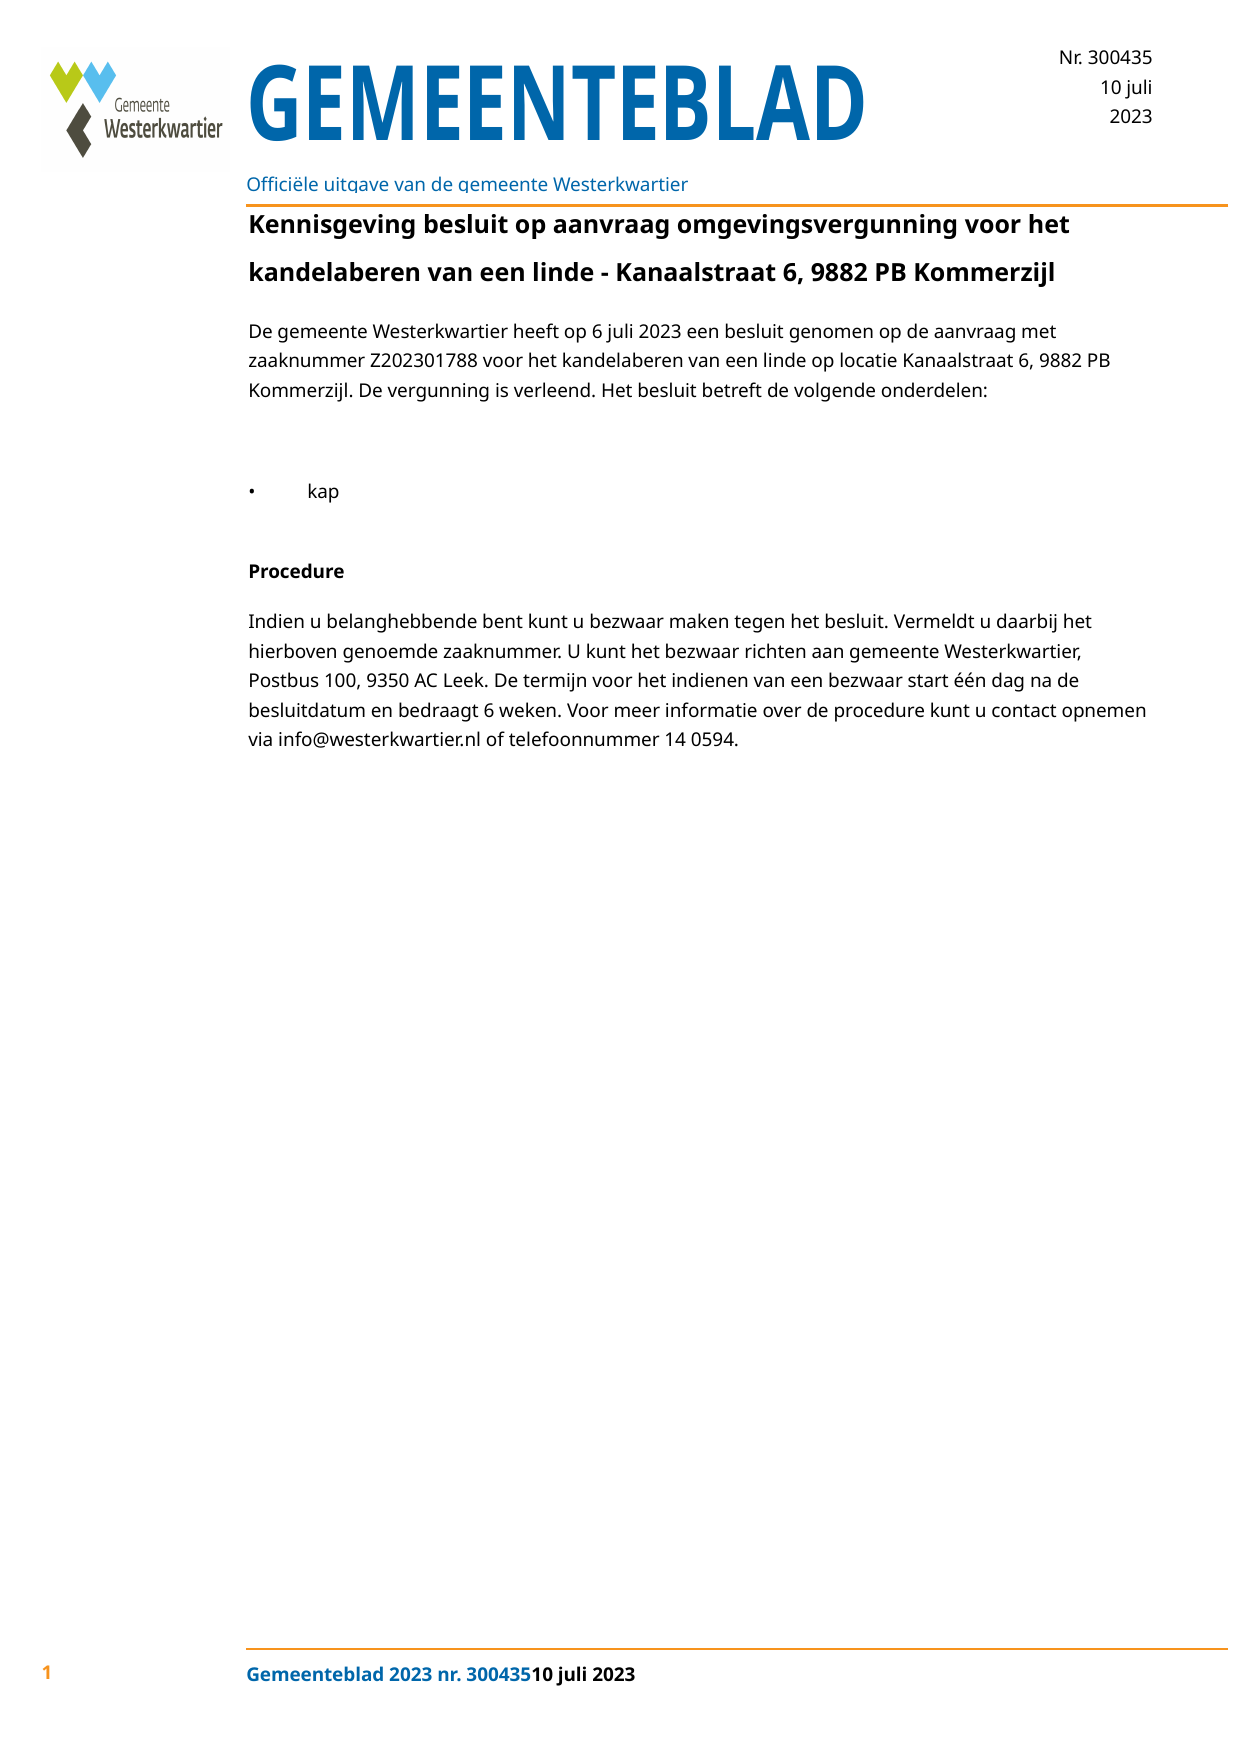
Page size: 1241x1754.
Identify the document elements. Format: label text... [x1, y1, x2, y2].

text De gemeente Westerkwartier heeft op 6 juli 2023 een besluit genomen op de aanvraag met zaaknummer Z202301788 voor het kandelaberen van een linde op locatie Kanaalstraat 6, 9882 PB Kommerzijl. De vergunning is verleend. Het besluit betreft de volgende onderdelen: [248, 318, 1152, 403]
text Kennisgeving besluit op aanvraag omgevingsvergunning voor het kandelaberen van een linde - Kanaalstraat 6, 9882 PB Kommerzijl [248, 207, 1152, 288]
text Procedure [248, 558, 1152, 584]
list kap [248, 478, 1152, 504]
text Indien u belanghebbende bent kunt u bezwaar maken tegen het besluit. Vermeldt u daarbij het hierboven genoemde zaaknummer. U kunt het bezwaar richten aan gemeente Westerkwartier, Postbus 100, 9350 AC Leek. De termijn voor het indienen van een bezwaar start één dag na de besluitdatum en bedraagt 6 weken. Voor meer informatie over de procedure kunt u contact opnemen via info@westerkwartier.nl of telefoonnummer 14 0594. [248, 608, 1152, 752]
picture [41, 47, 231, 172]
